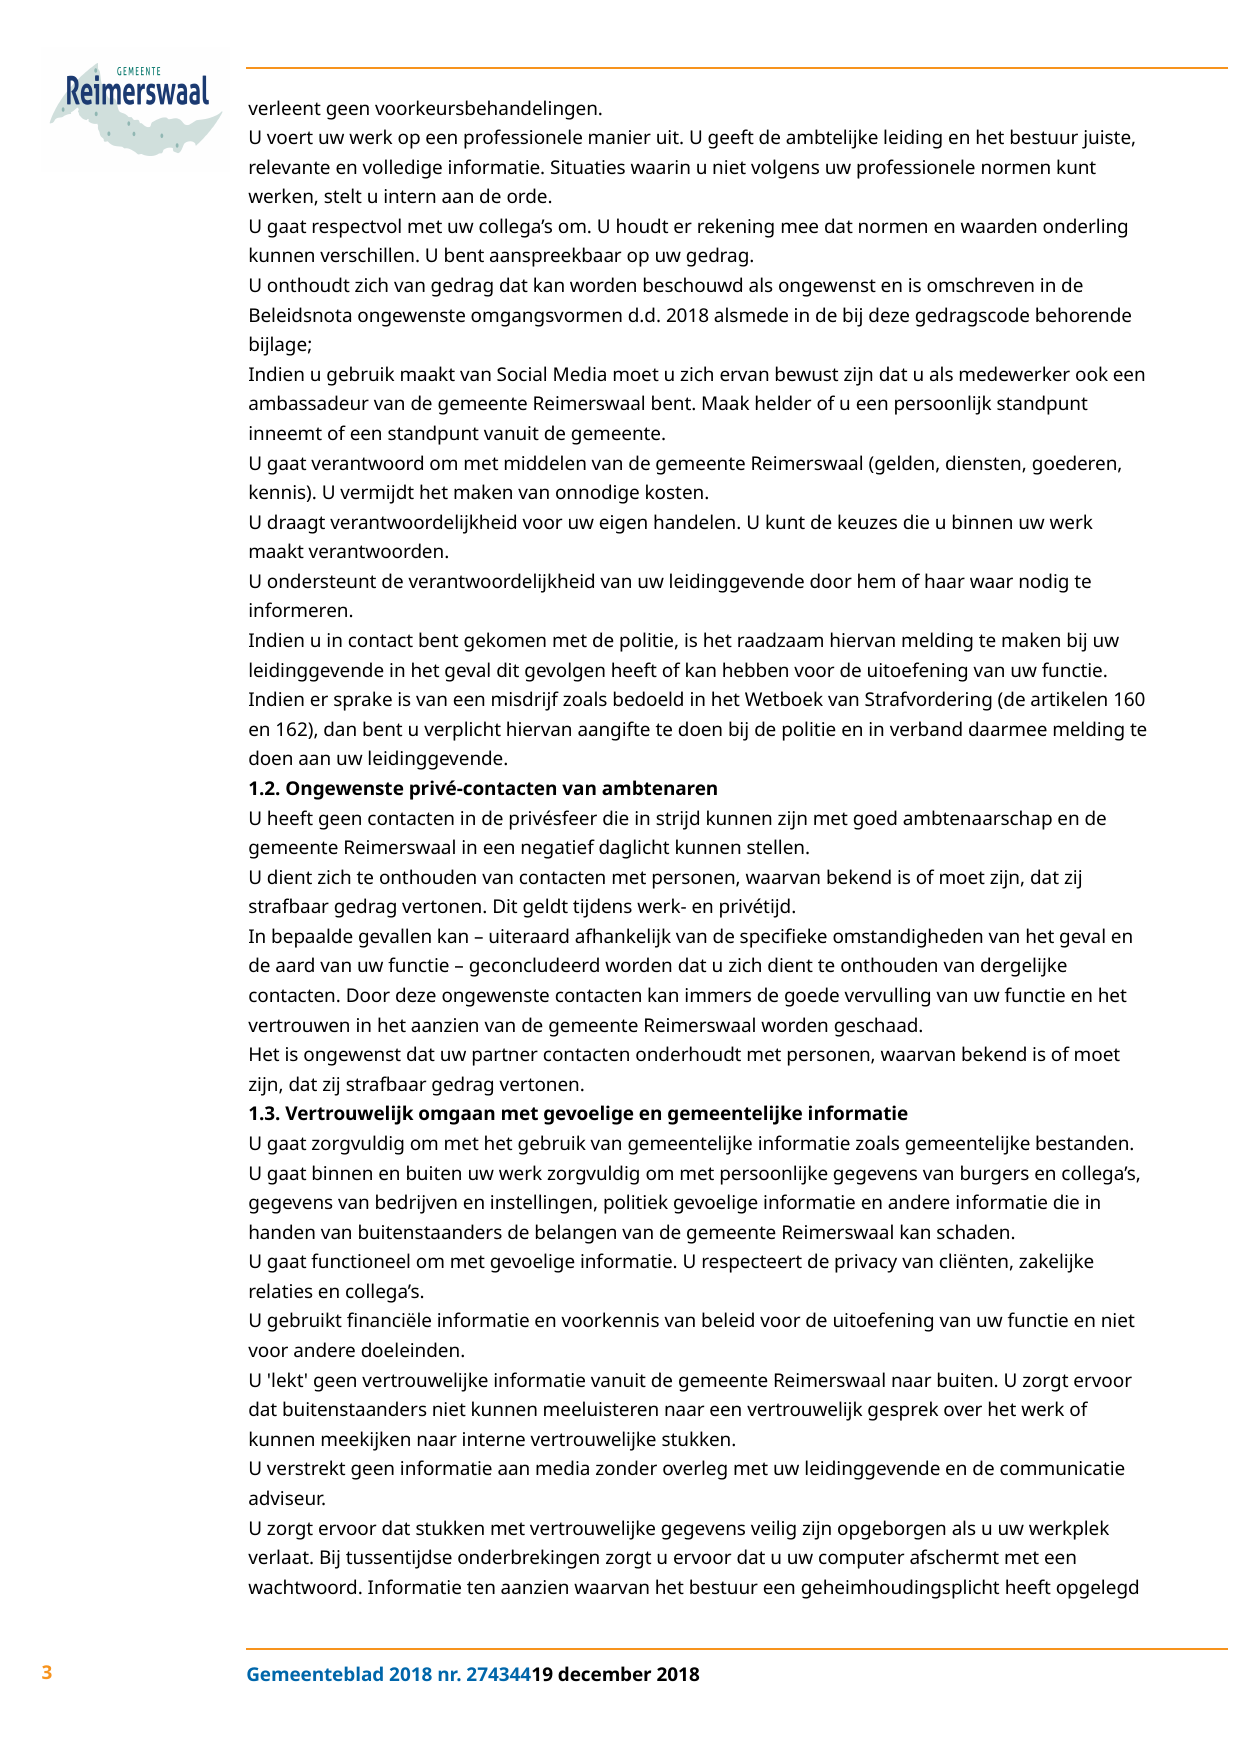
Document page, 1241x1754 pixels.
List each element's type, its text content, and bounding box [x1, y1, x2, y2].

text Het is ongewenst dat uw partner contacten onderhoudt met personen, waarvan bekend is of moet zijn, dat zij strafbaar gedrag vertonen. [248, 1041, 1152, 1097]
text Indien u gebruik maakt van Social Media moet u zich ervan bewust zijn dat u als medewerker ook een ambassadeur van de gemeente Reimerswaal bent. Maak helder of u een persoonlijk standpunt inneemt of een standpunt vanuit de gemeente. [248, 361, 1152, 446]
text Indien u in contact bent gekomen met de politie, is het raadzaam hiervan melding te maken bij uw leidinggevende in het geval dit gevolgen heeft of kan hebben voor de uitoefening van uw functie. Indien er sprake is van een misdrijf zoals bedoeld in het Wetboek van Strafvordering (de artikelen 160 en 162), dan bent u verplicht hiervan aangifte te doen bij de politie en in verband daarmee melding te doen aan uw leidinggevende. [248, 627, 1152, 771]
text U dient zich te onthouden van contacten met personen, waarvan bekend is of moet zijn, dat zij strafbaar gedrag vertonen. Dit geldt tijdens werk- en privétijd. [248, 864, 1152, 919]
text U ondersteunt de verantwoordelijkheid van uw leidinggevende door hem of haar waar nodig te informeren. [248, 568, 1152, 623]
text U zorgt ervoor dat stukken met vertrouwelijke gegevens veilig zijn opgeborgen als u uw werkplek verlaat. Bij tussentijdse onderbrekingen zorgt u ervoor dat u uw computer afschermt met een wachtwoord. Informatie ten aanzien waarvan het bestuur een geheimhoudingsplicht heeft opgelegd [248, 1515, 1152, 1600]
text U onthoudt zich van gedrag dat kan worden beschouwd als ongewenst en is omschreven in de Beleidsnota ongewenste omgangsvormen d.d. 2018 alsmede in de bij deze gedragscode behorende bijlage; [248, 272, 1152, 357]
text U heeft geen contacten in de privésfeer die in strijd kunnen zijn met goed ambtenaarschap en de gemeente Reimerswaal in een negatief daglicht kunnen stellen. [248, 805, 1152, 860]
text U gaat binnen en buiten uw werk zorgvuldig om met persoonlijke gegevens van burgers en collega’s, gegevens van bedrijven en instellingen, politiek gevoelige informatie en andere informatie die in handen van buitenstaanders de belangen van de gemeente Reimerswaal kan schaden. [248, 1160, 1152, 1245]
text U gaat verantwoord om met middelen van de gemeente Reimerswaal (gelden, diensten, goederen, kennis). U vermijdt het maken van onnodige kosten. [248, 450, 1152, 505]
text 1.2. Ongewenste privé-contacten van ambtenaren [248, 775, 1152, 801]
text U gaat respectvol met uw collega’s om. U houdt er rekening mee dat normen en waarden onderling kunnen verschillen. U bent aanspreekbaar op uw gedrag. [248, 213, 1152, 268]
text In bepaalde gevallen kan – uiteraard afhankelijk van de specifieke omstandigheden van het geval en de aard van uw functie – geconcludeerd worden dat u zich dient te onthouden van dergelijke contacten. Door deze ongewenste contacten kan immers de goede vervulling van uw functie en het vertrouwen in het aanzien van de gemeente Reimerswaal worden geschaad. [248, 923, 1152, 1038]
text U gaat zorgvuldig om met het gebruik van gemeentelijke informatie zoals gemeentelijke bestanden. [248, 1130, 1152, 1156]
picture [41, 47, 231, 172]
text U gebruikt financiële informatie en voorkennis van beleid voor de uitoefening van uw functie en niet voor andere doeleinden. [248, 1308, 1152, 1363]
text U verstrekt geen informatie aan media zonder overleg met uw leidinggevende en de communicatie adviseur. [248, 1456, 1152, 1511]
text U voert uw werk op een professionele manier uit. U geeft de ambtelijke leiding en het bestuur juiste, relevante en volledige informatie. Situaties waarin u niet volgens uw professionele normen kunt werken, stelt u intern aan de orde. [248, 124, 1152, 209]
text 1.3. Vertrouwelijk omgaan met gevoelige en gemeentelijke informatie [248, 1101, 1152, 1126]
text U draagt verantwoordelijkheid voor uw eigen handelen. U kunt de keuzes die u binnen uw werk maakt verantwoorden. [248, 509, 1152, 564]
text U gaat functioneel om met gevoelige informatie. U respecteert de privacy van cliënten, zakelijke relaties en collega’s. [248, 1248, 1152, 1304]
text U 'lekt' geen vertrouwelijke informatie vanuit de gemeente Reimerswaal naar buiten. U zorgt ervoor dat buitenstaanders niet kunnen meeluisteren naar een vertrouwelijk gesprek over het werk of kunnen meekijken naar interne vertrouwelijke stukken. [248, 1367, 1152, 1452]
text verleent geen voorkeursbehandelingen. [248, 95, 1152, 121]
